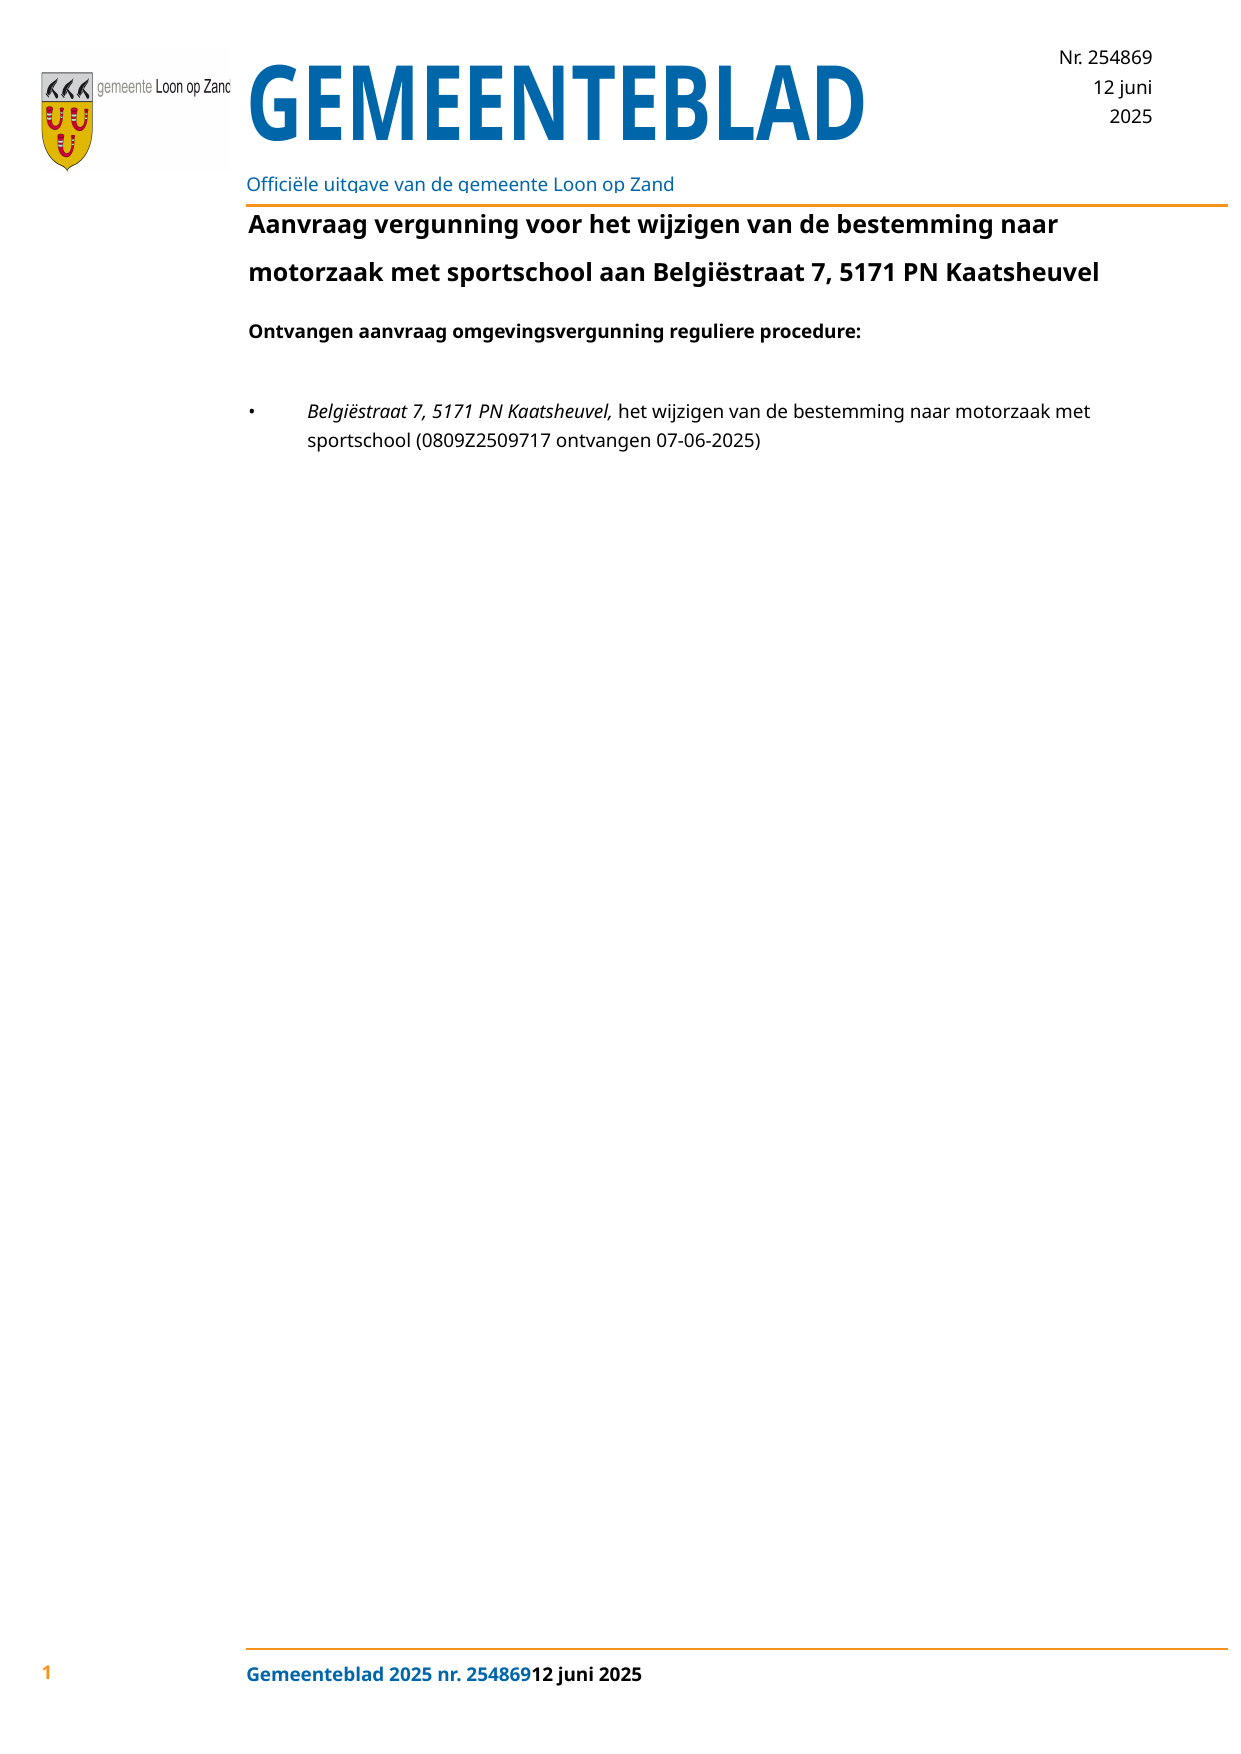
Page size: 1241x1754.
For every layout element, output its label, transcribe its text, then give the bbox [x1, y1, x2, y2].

text Aanvraag vergunning voor het wijzigen van de bestemming naar motorzaak met sportschool aan Belgiëstraat 7, 5171 PN Kaatsheuvel [248, 207, 1152, 288]
picture [41, 47, 231, 172]
list Belgiëstraat 7, 5171 PN Kaatsheuvel, het wijzigen van de bestemming naar motorzaak met sportschool (0809Z2509717 ontvangen 07-06-2025) [248, 398, 1152, 453]
text Ontvangen aanvraag omgevingsvergunning reguliere procedure: [248, 318, 1152, 344]
